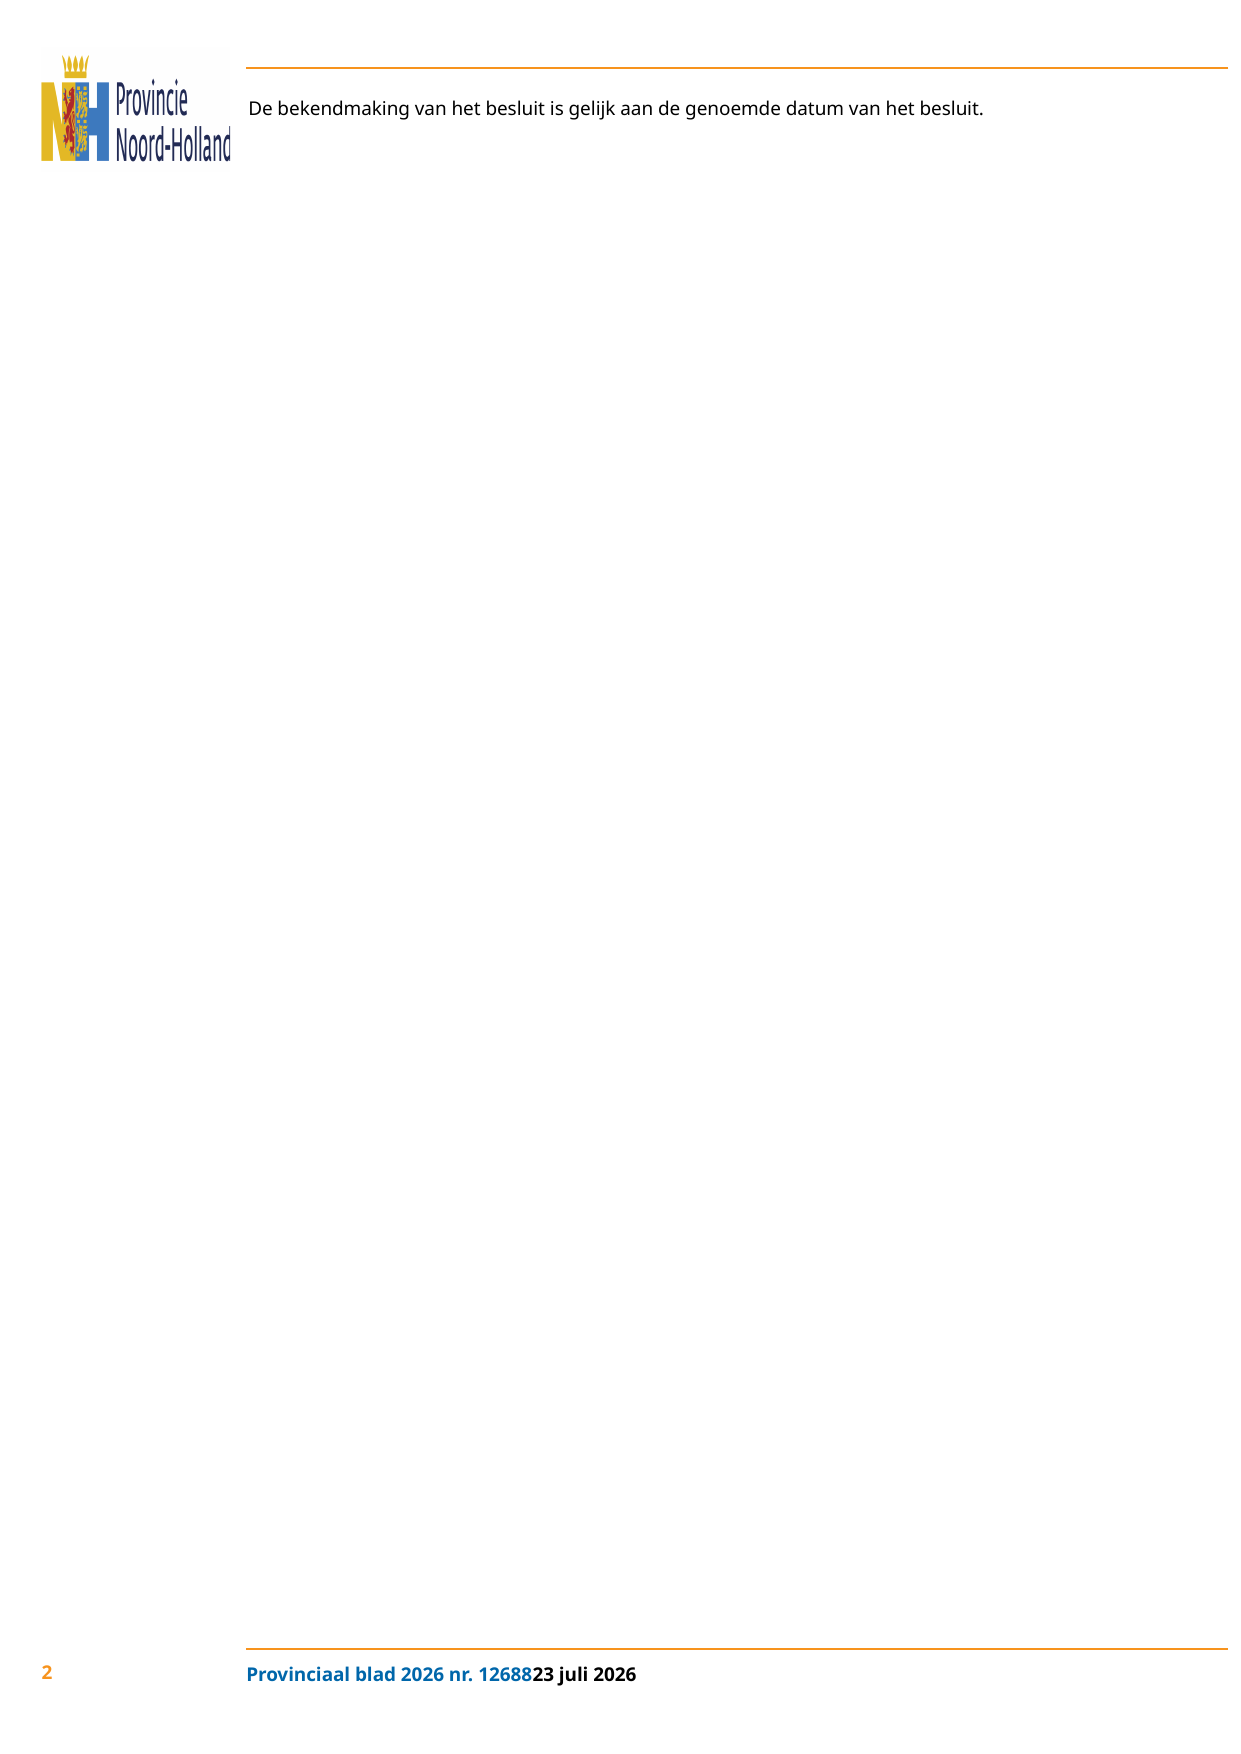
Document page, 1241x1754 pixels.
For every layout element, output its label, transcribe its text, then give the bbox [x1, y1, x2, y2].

text De bekendmaking van het besluit is gelijk aan de genoemde datum van het besluit. [248, 95, 1152, 121]
picture [41, 47, 231, 172]
